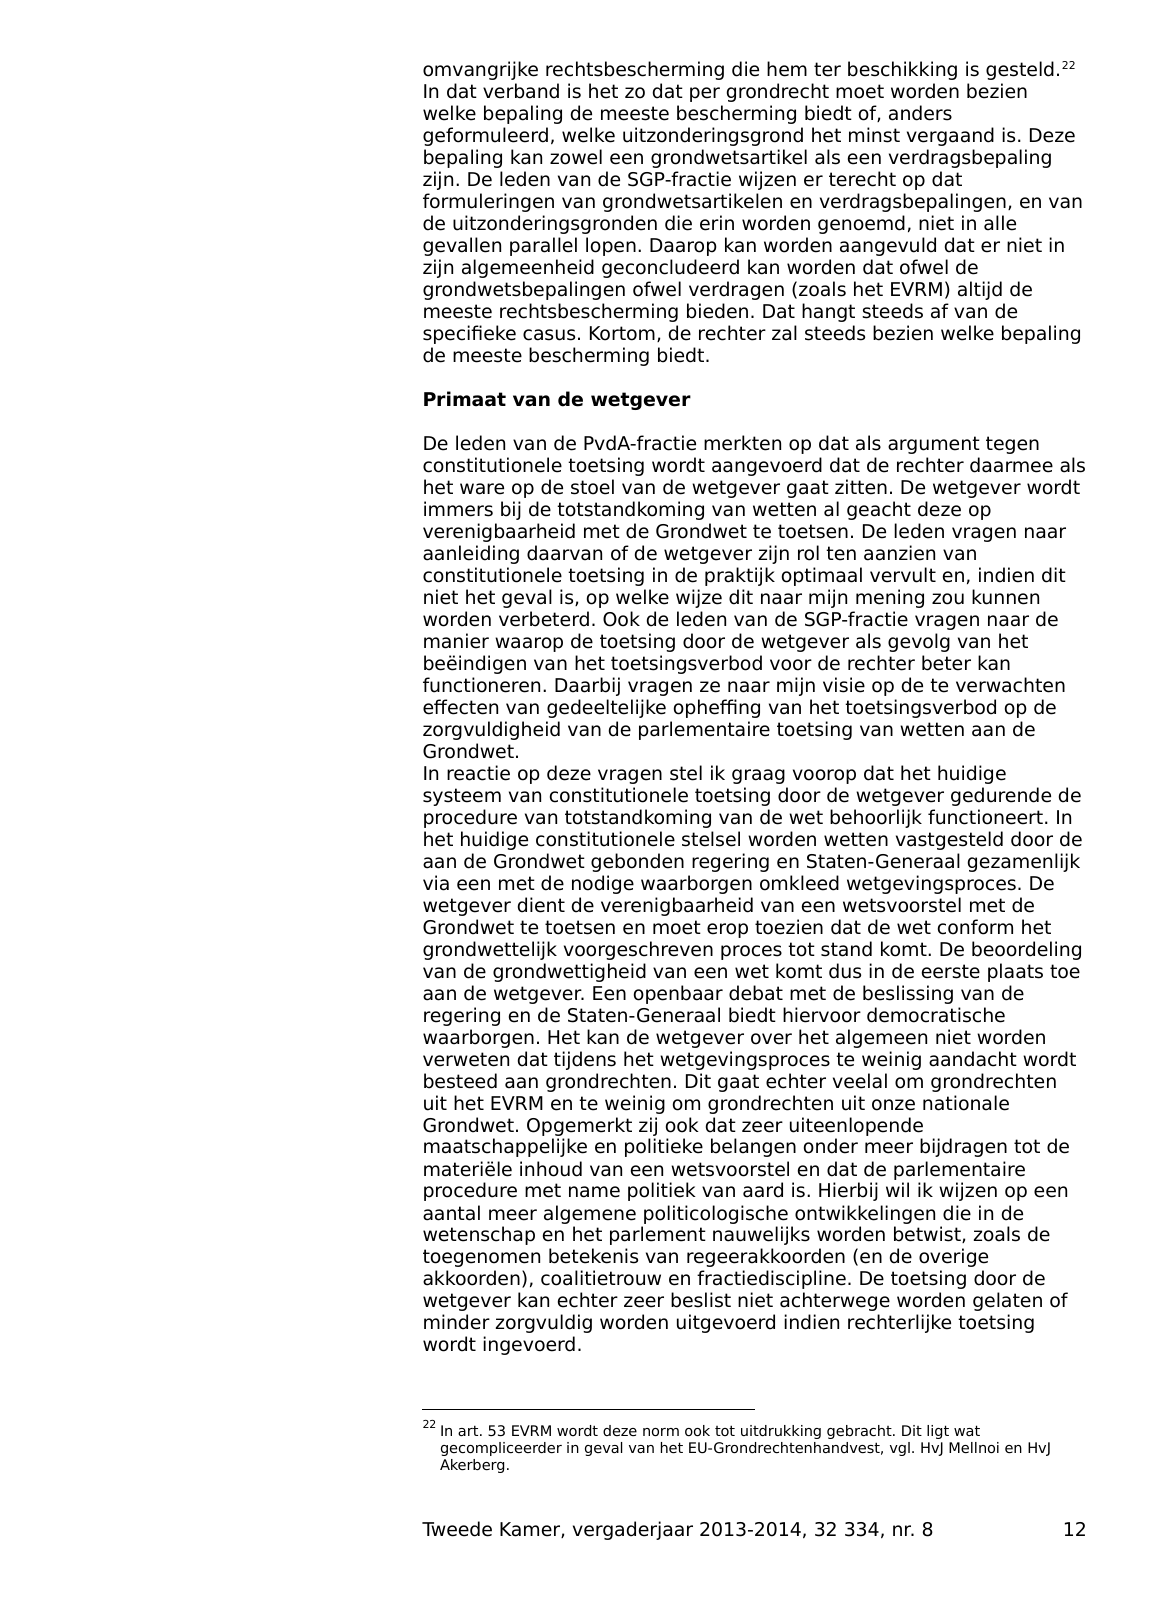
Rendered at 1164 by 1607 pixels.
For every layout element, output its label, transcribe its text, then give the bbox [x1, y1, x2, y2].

subtitle Primaat van de wetgever [422, 389, 1087, 411]
text In art. 53 EVRM wordt deze norm ook tot uitdrukking gebracht. Dit ligt wat gecompliceerder in geval van het EU-Grondrechtenhandvest, vgl. HvJ Mellnoi en HvJ Akerberg. [422, 1418, 1087, 1474]
text In reactie op deze vragen stel ik graag voorop dat het huidige systeem van constitutionele toetsing door de wetgever gedurende de procedure van totstandkoming van de wet behoorlijk functioneert. In het huidige constitutionele stelsel worden wetten vastgesteld door de aan de Grondwet gebonden regering en Staten-Generaal gezamenlijk via een met de nodige waarborgen omkleed wetgevingsproces. De wetgever dient de verenigbaarheid van een wetsvoorstel met de Grondwet te toetsen en moet erop toezien dat de wet conform het grondwettelijk voorgeschreven proces tot stand komt. De beoordeling van de grondwettigheid van een wet komt dus in de eerste plaats toe aan de wetgever. Een openbaar debat met de beslissing van de regering en de Staten-Generaal biedt hiervoor democratische waarborgen. Het kan de wetgever over het algemeen niet worden verweten dat tijdens het wetgevingsproces te weinig aandacht wordt besteed aan grondrechten. Dit gaat echter veelal om grondrechten uit het EVRM en te weinig om grondrechten uit onze nationale Grondwet. Opgemerkt zij ook dat zeer uiteenlopende maatschappelijke en politieke belangen onder meer bijdragen tot de materiële inhoud van een wetsvoorstel en dat de parlementaire procedure met name politiek van aard is. Hierbij wil ik wijzen op een aantal meer algemene politicologische ontwikkelingen die in de wetenschap en het parlement nauwelijks worden betwist, zoals de toegenomen betekenis van regeerakkoorden (en de overige akkoorden), coalitietrouw en fractiediscipline. De toetsing door de wetgever kan echter zeer beslist niet achterwege worden gelaten of minder zorgvuldig worden uitgevoerd indien rechterlijke toetsing wordt ingevoerd. [422, 763, 1087, 1356]
text De leden van de PvdA-fractie merkten op dat als argument tegen constitutionele toetsing wordt aangevoerd dat de rechter daarmee als het ware op de stoel van de wetgever gaat zitten. De wetgever wordt immers bij de totstandkoming van wetten al geacht deze op verenigbaarheid met de Grondwet te toetsen. De leden vragen naar aanleiding daarvan of de wetgever zijn rol ten aanzien van constitutionele toetsing in de praktijk optimaal vervult en, indien dit niet het geval is, op welke wijze dit naar mijn mening zou kunnen worden verbeterd. Ook de leden van de SGP-fractie vragen naar de manier waarop de toetsing door de wetgever als gevolg van het beëindigen van het toetsingsverbod voor de rechter beter kan functioneren. Daarbij vragen ze naar mijn visie op de te verwachten effecten van gedeeltelijke opheffing van het toetsingsverbod op de zorgvuldigheid van de parlementaire toetsing van wetten aan de Grondwet. [422, 433, 1087, 763]
text omvangrijke rechtsbescherming die hem ter beschikking is gesteld. In dat verband is het zo dat per grondrecht moet worden bezien welke bepaling de meeste bescherming biedt of, anders geformuleerd, welke uitzonderingsgrond het minst vergaand is. Deze bepaling kan zowel een grondwetsartikel als een verdragsbepaling zijn. De leden van de SGP-fractie wijzen er terecht op dat formuleringen van grondwetsartikelen en verdragsbepalingen, en van de uitzonderingsgronden die erin worden genoemd, niet in alle gevallen parallel lopen. Daarop kan worden aangevuld dat er niet in zijn algemeenheid geconcludeerd kan worden dat ofwel de grondwetsbepalingen ofwel verdragen (zoals het EVRM) altijd de meeste rechtsbescherming bieden. Dat hangt steeds af van de specifieke casus. Kortom, de rechter zal steeds bezien welke bepaling de meeste bescherming biedt. [422, 59, 1087, 367]
